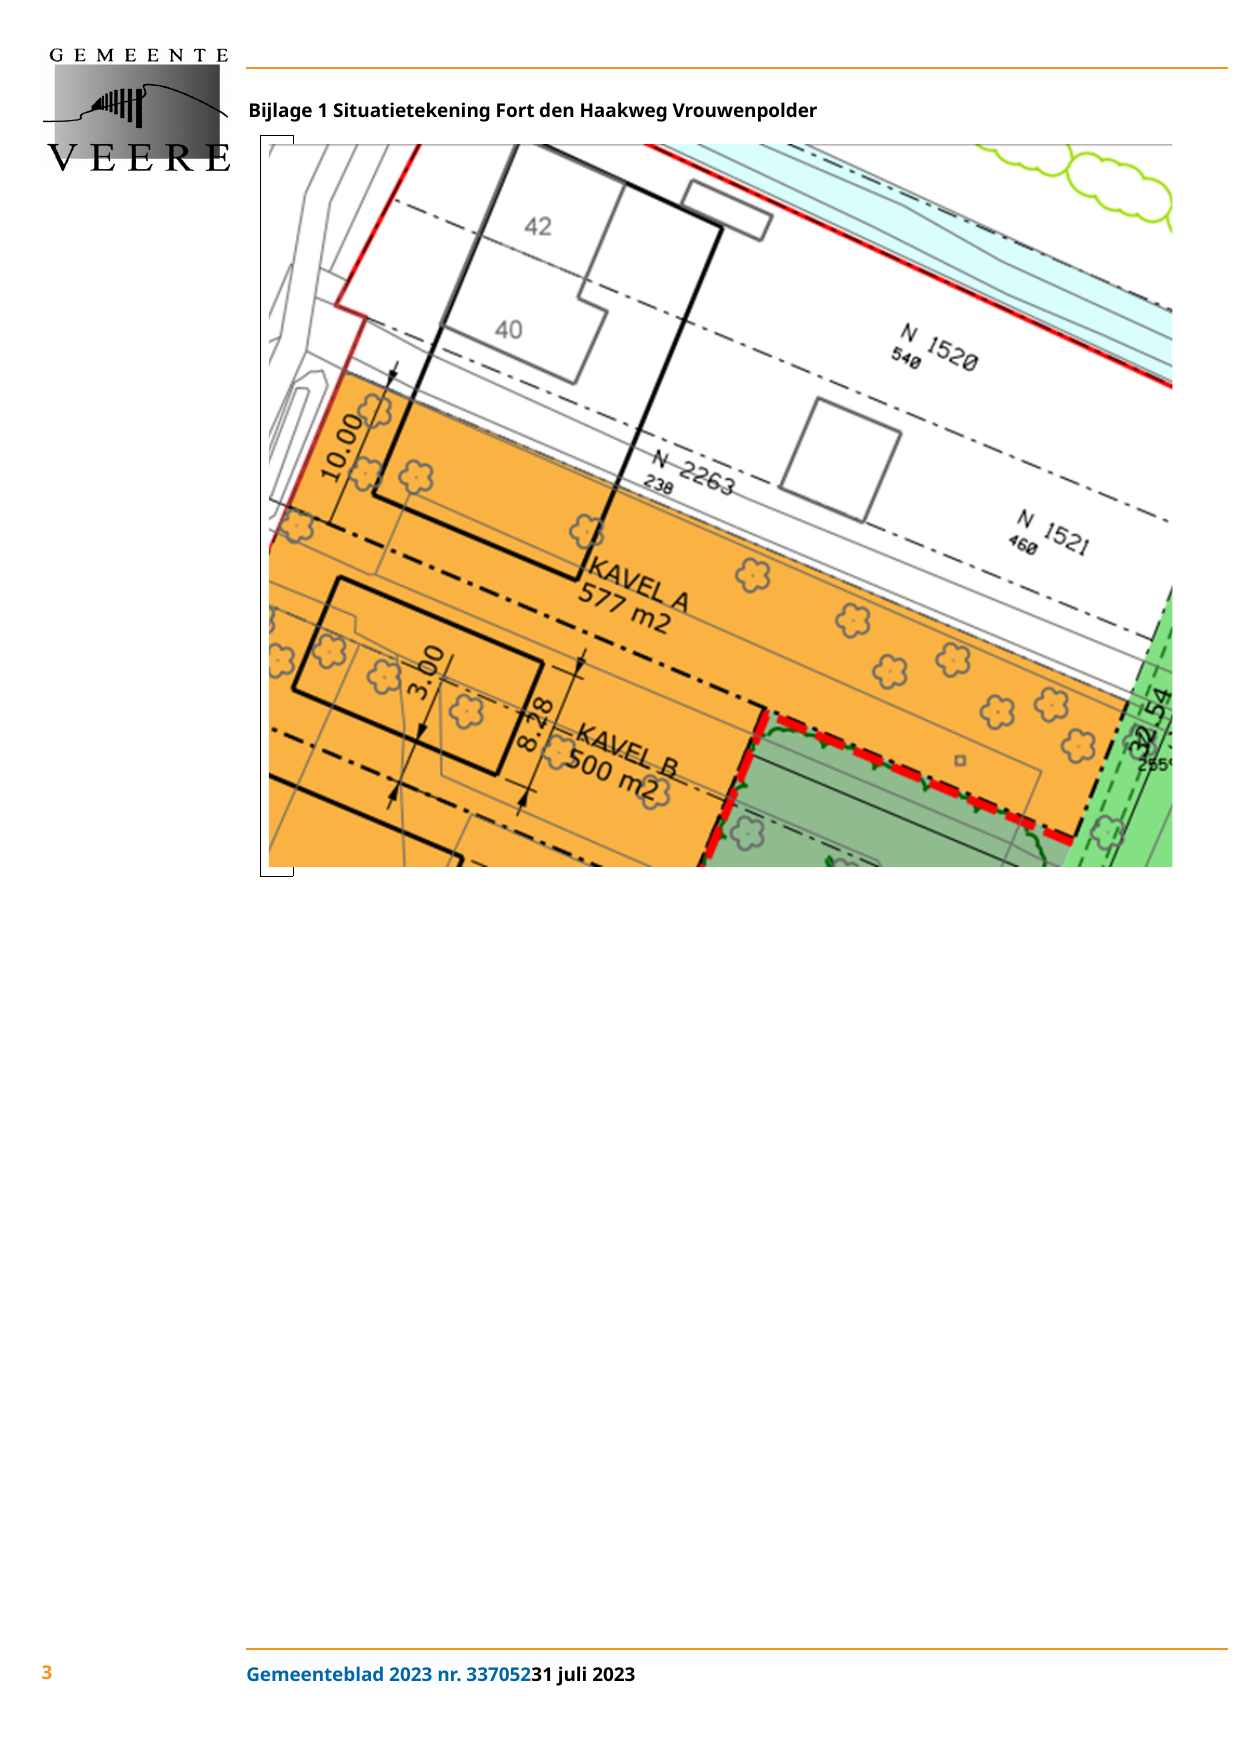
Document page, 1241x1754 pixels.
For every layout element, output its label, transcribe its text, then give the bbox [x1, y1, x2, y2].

picture [268, 144, 1173, 867]
picture [41, 47, 231, 172]
text Bijlage 1 Situatietekening Fort den Haakweg Vrouwenpolder [248, 95, 1152, 123]
